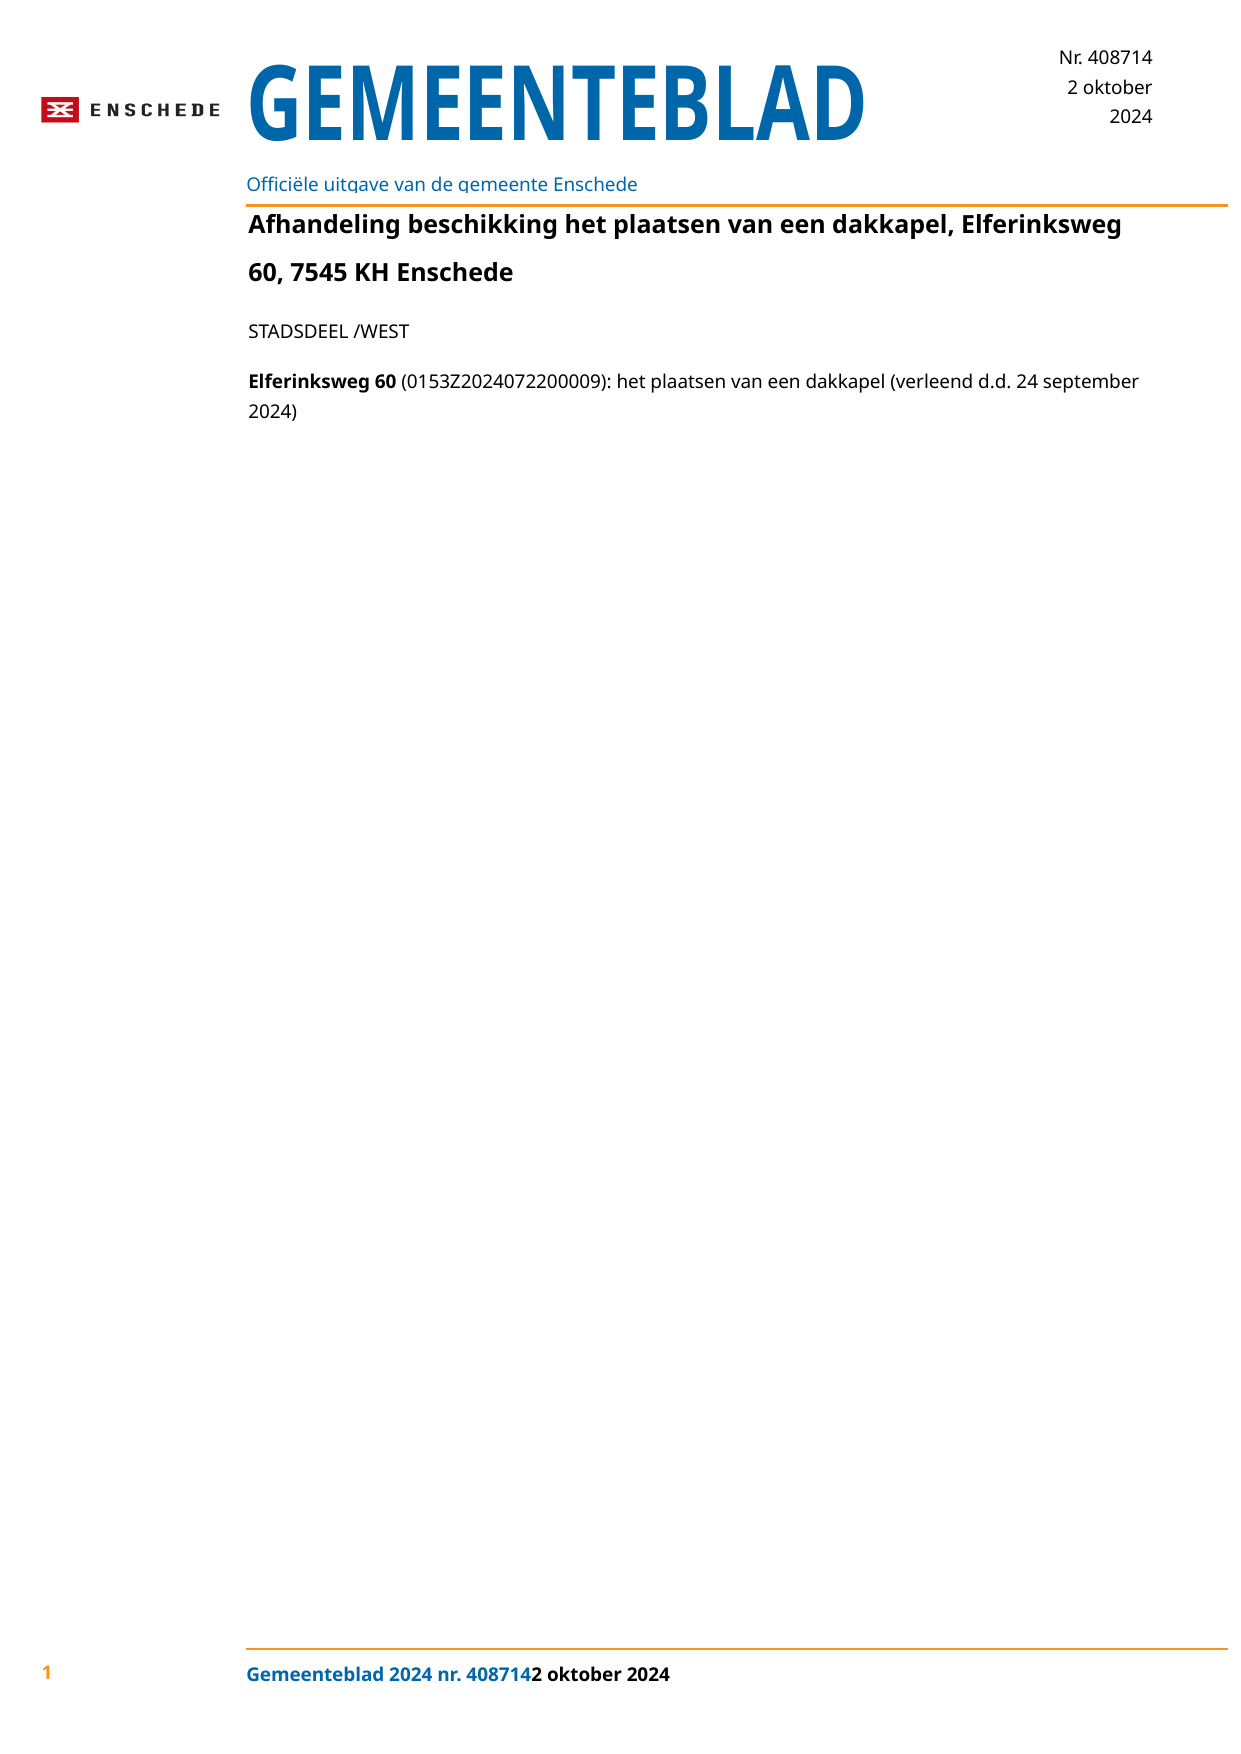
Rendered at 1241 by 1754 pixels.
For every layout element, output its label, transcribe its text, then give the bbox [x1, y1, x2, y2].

picture [41, 47, 231, 172]
text Elferinksweg 60 (0153Z2024072200009): het plaatsen van een dakkapel (verleend d.d. 24 september 2024) [248, 368, 1152, 424]
text STADSDEEL /WEST [248, 318, 1152, 344]
text Afhandeling beschikking het plaatsen van een dakkapel, Elferinksweg 60, 7545 KH Enschede [248, 207, 1152, 288]
